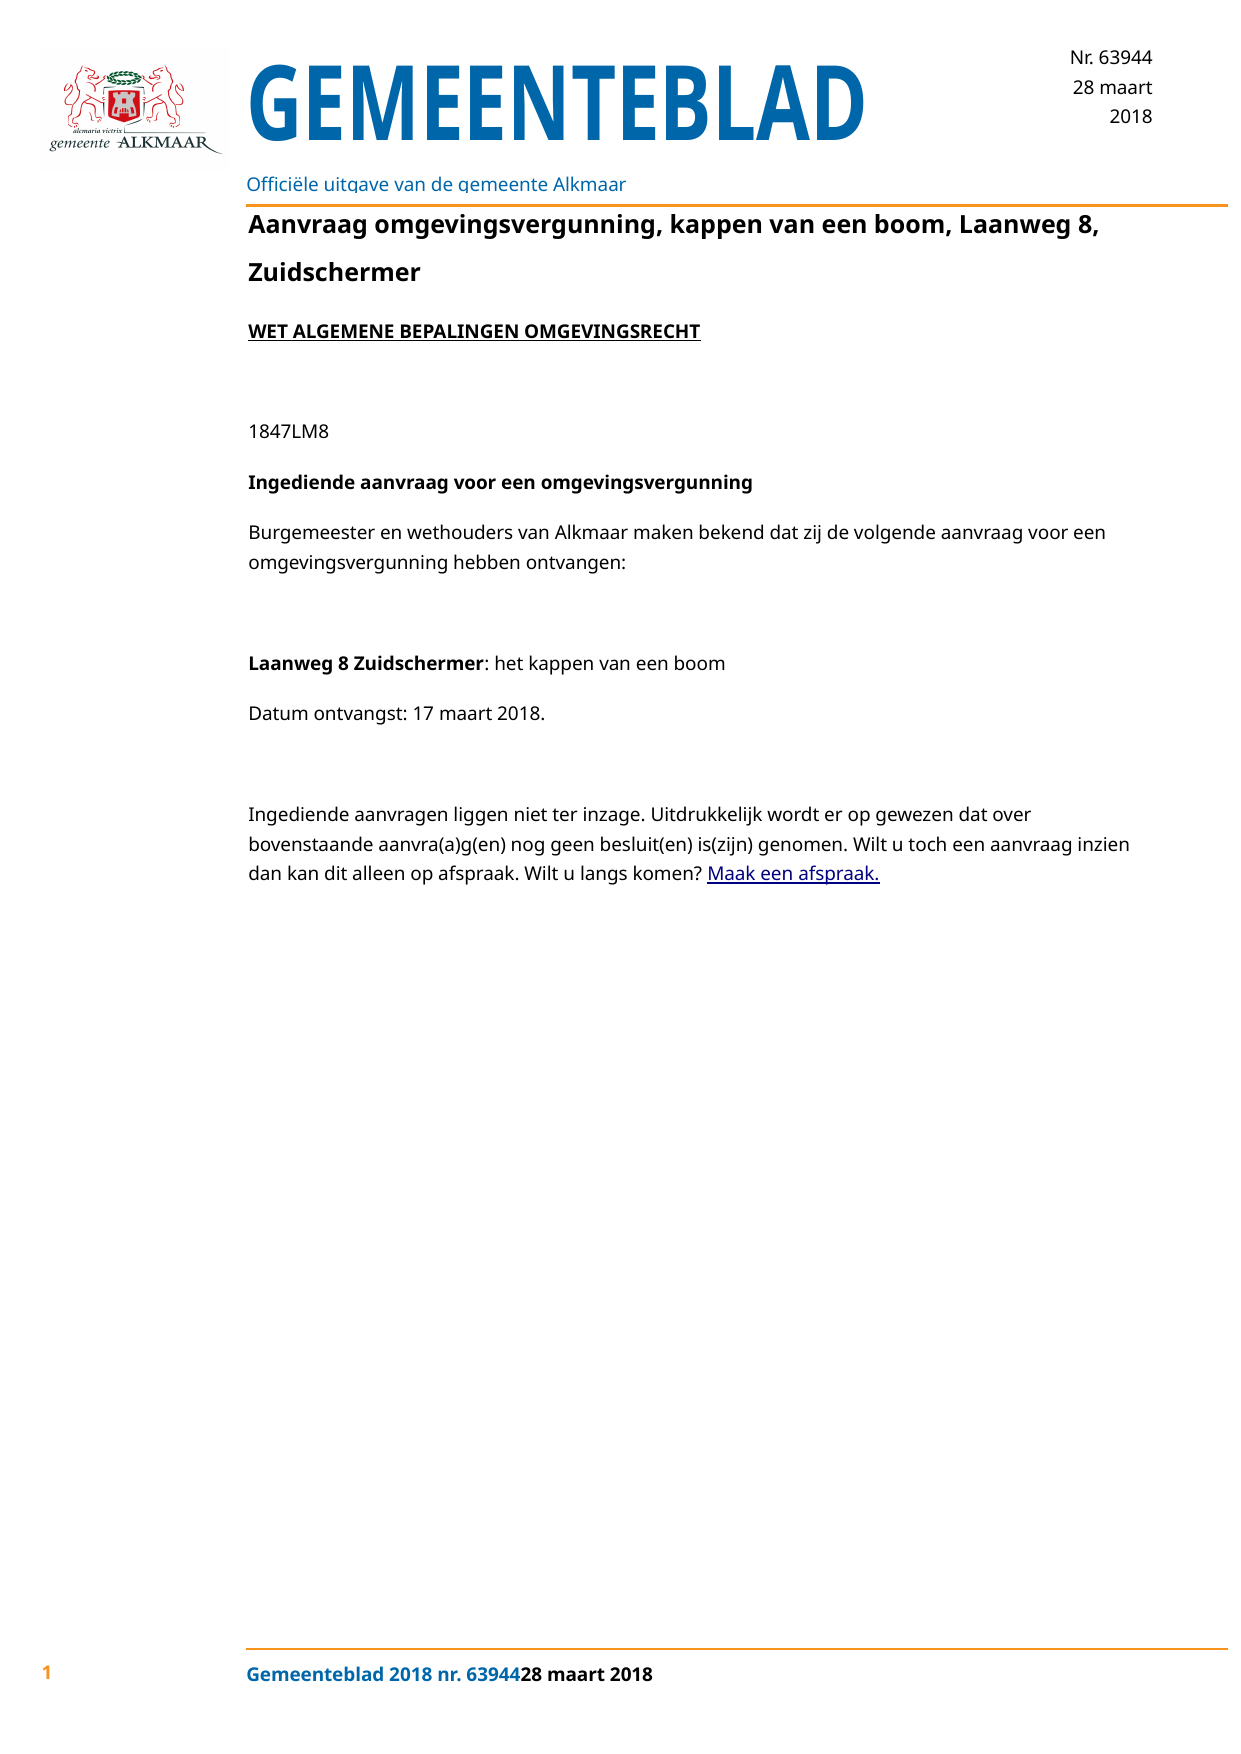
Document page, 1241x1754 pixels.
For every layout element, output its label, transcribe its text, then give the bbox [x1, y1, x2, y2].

text Ingediende aanvraag voor een omgevingsvergunning [248, 469, 1152, 495]
text Ingediende aanvragen liggen niet ter inzage. Uitdrukkelijk wordt er op gewezen dat over bovenstaande aanvra(a)g(en) nog geen besluit(en) is(zijn) genomen. Wilt u toch een aanvraag inzien dan kan dit alleen op afspraak. Wilt u langs komen? Maak een afspraak. [248, 801, 1152, 886]
text Datum ontvangst: 17 maart 2018. [248, 700, 1152, 726]
text Aanvraag omgevingsvergunning, kappen van een boom, Laanweg 8, Zuidschermer [248, 207, 1152, 288]
text Laanweg 8 Zuidschermer: het kappen van een boom [248, 650, 1152, 676]
picture [41, 47, 231, 172]
text Burgemeester en wethouders van Alkmaar maken bekend dat zij de volgende aanvraag voor een omgevingsvergunning hebben ontvangen: [248, 519, 1152, 575]
text WET ALGEMENE BEPALINGEN OMGEVINGSRECHT [248, 318, 1152, 344]
text 1847LM8 [248, 419, 1152, 444]
